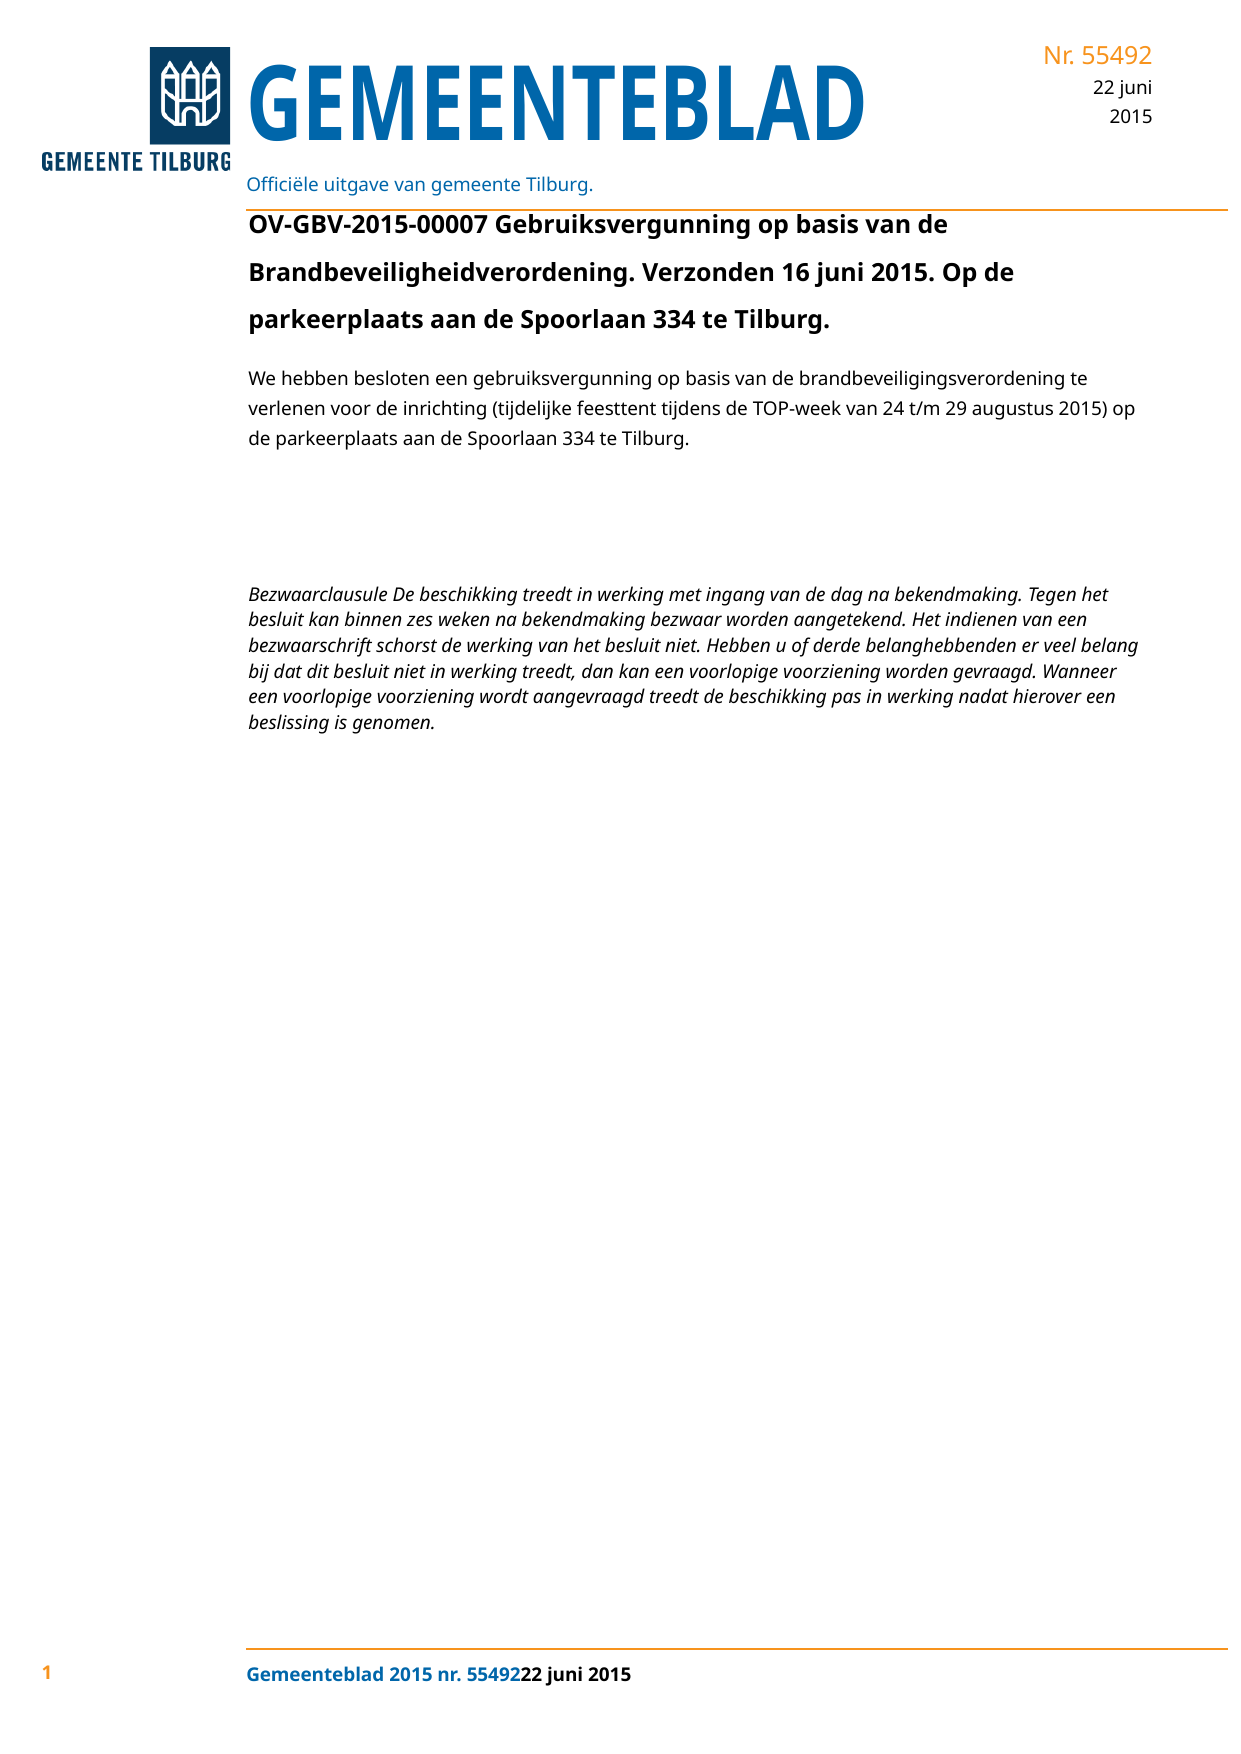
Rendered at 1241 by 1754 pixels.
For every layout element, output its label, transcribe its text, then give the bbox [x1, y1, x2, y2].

text Bezwaarclausule De beschikking treedt in werking met ingang van de dag na bekendmaking. Tegen het besluit kan binnen zes weken na bekendmaking bezwaar worden aangetekend. Het indienen van een bezwaarschrift schorst de werking van het besluit niet. Hebben u of derde belanghebbenden er veel belang bij dat dit besluit niet in werking treedt, dan kan een voorlopige voorziening worden gevraagd. Wanneer een voorlopige voorziening wordt aangevraagd treedt de beschikking pas in werking nadat hierover een beslissing is genomen. [248, 581, 1152, 735]
text OV-GBV-2015-00007 Gebruiksvergunning op basis van de Brandbeveiligheidverordening. Verzonden 16 juni 2015. Op de parkeerplaats aan de Spoorlaan 334 te Tilburg. [248, 211, 1152, 336]
text We hebben besloten een gebruiksvergunning op basis van de brandbeveiligingsverordening te verlenen voor de inrichting (tijdelijke feesttent tijdens de TOP-week van 24 t/m 29 augustus 2015) op de parkeerplaats aan de Spoorlaan 334 te Tilburg. [248, 366, 1152, 450]
picture [41, 47, 231, 172]
